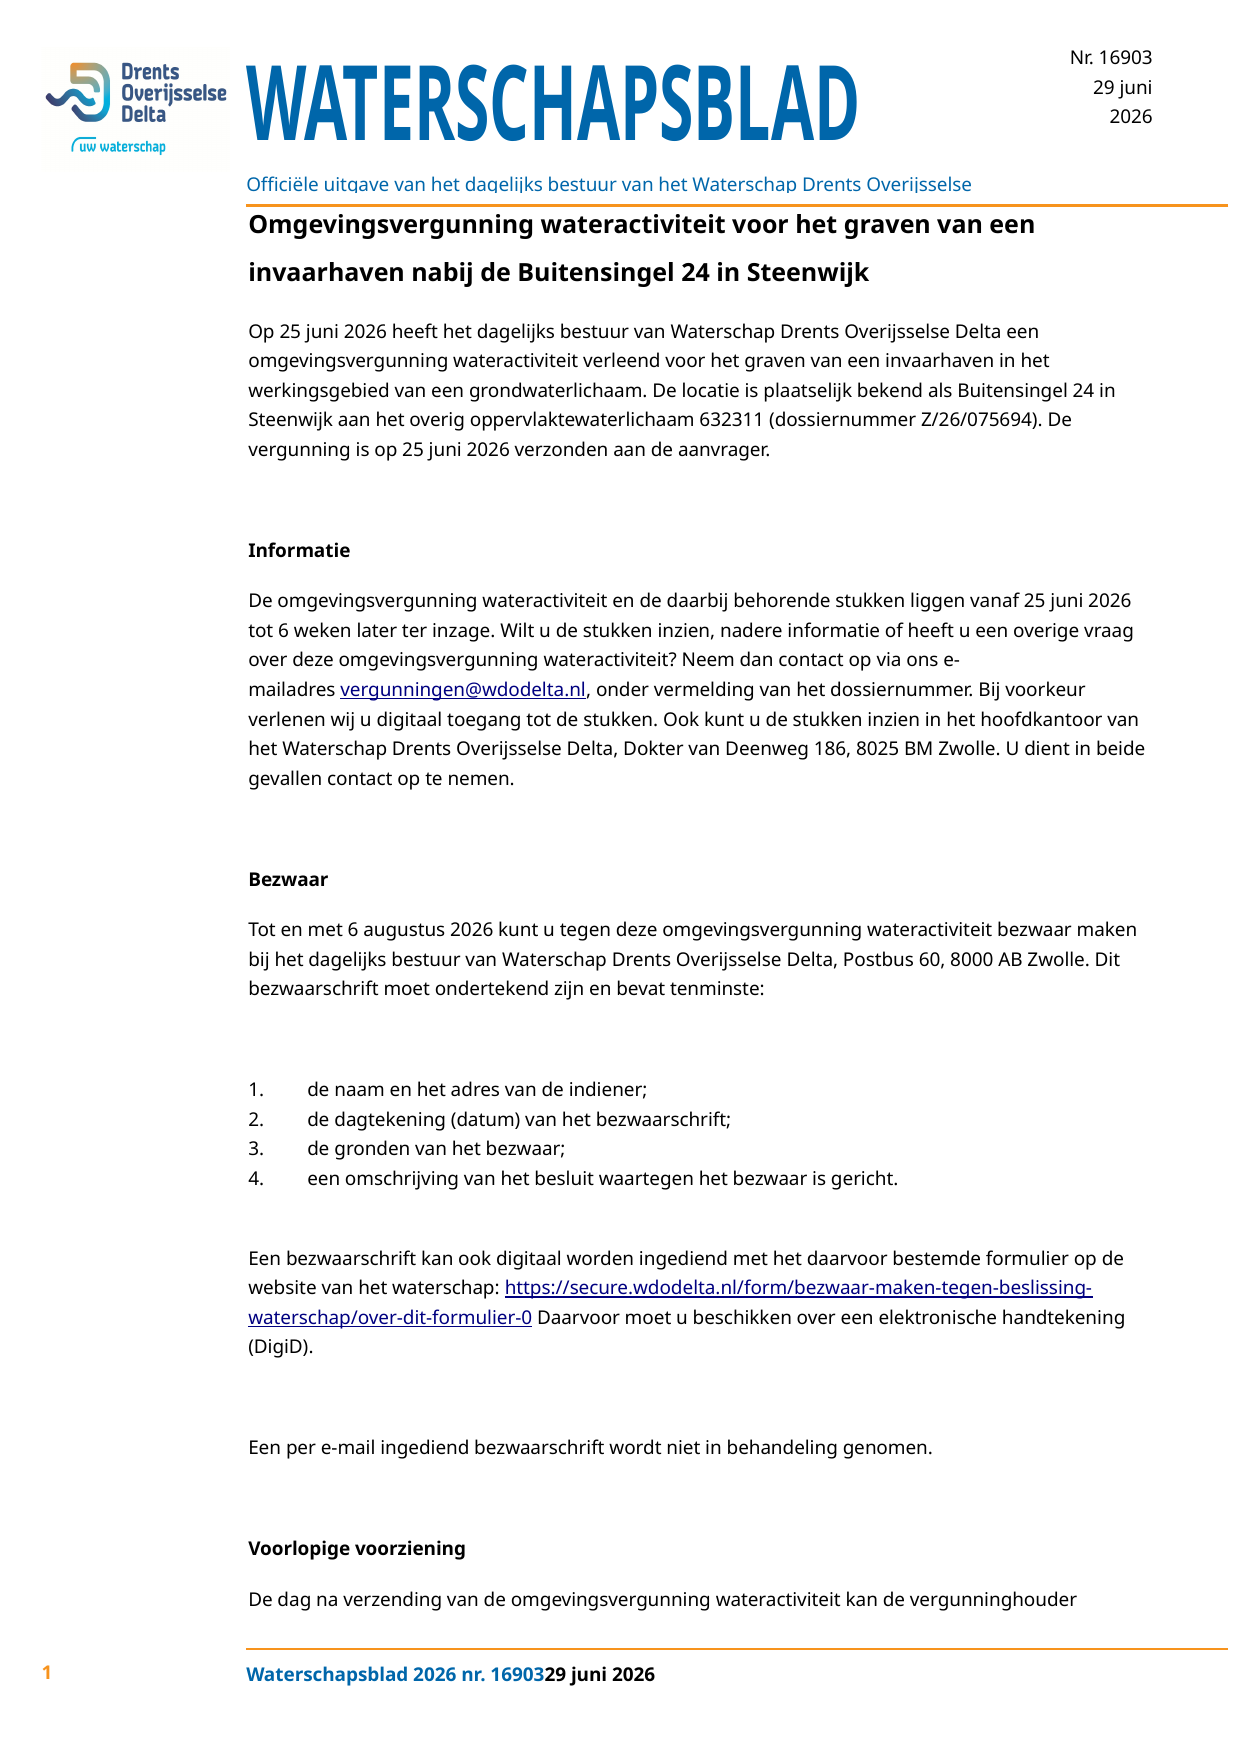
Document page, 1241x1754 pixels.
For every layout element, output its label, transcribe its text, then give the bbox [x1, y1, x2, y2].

text Voorlopige voorziening [248, 1535, 1152, 1561]
text De omgevingsvergunning wateractiviteit en de daarbij behorende stukken liggen vanaf 25 juni 2026 tot 6 weken later ter inzage. Wilt u de stukken inzien, nadere informatie of heeft u een overige vraag over deze omgevingsvergunning wateractiviteit? Neem dan contact op via ons e-mailadres vergunningen@wdodelta.nl, onder vermelding van het dossiernummer. Bij voorkeur verlenen wij u digitaal toegang tot de stukken. Ook kunt u de stukken inzien in het hoofdkantoor van het Waterschap Drents Overijsselse Delta, Dokter van Deenweg 186, 8025 BM Zwolle. U dient in beide gevallen contact op te nemen. [248, 587, 1152, 791]
list een omschrijving van het besluit waartegen het bezwaar is gericht. [248, 1165, 1152, 1191]
list de dagtekening (datum) van het bezwaarschrift; [248, 1106, 1152, 1132]
list de naam en het adres van de indiener; [248, 1076, 1152, 1102]
text Tot en met 6 augustus 2026 kunt u tegen deze omgevingsvergunning wateractiviteit bezwaar maken bij het dagelijks bestuur van Waterschap Drents Overijsselse Delta, Postbus 60, 8000 AB Zwolle. Dit bezwaarschrift moet ondertekend zijn en bevat tenminste: [248, 916, 1152, 1001]
text Op 25 juni 2026 heeft het dagelijks bestuur van Waterschap Drents Overijsselse Delta een omgevingsvergunning wateractiviteit verleend voor het graven van een invaarhaven in het werkingsgebied van een grondwaterlichaam. De locatie is plaatselijk bekend als Buitensingel 24 in Steenwijk aan het overig oppervlaktewaterlichaam 632311 (dossiernummer Z/26/075694). De vergunning is op 25 juni 2026 verzonden aan de aanvrager. [248, 318, 1152, 462]
list de gronden van het bezwaar; [248, 1135, 1152, 1161]
text Een bezwaarschrift kan ook digitaal worden ingediend met het daarvoor bestemde formulier op de website van het waterschap: https://secure.wdodelta.nl/form/bezwaar-maken-tegen-beslissing-waterschap/over-dit-formulier-0 Daarvoor moet u beschikken over een elektronische handtekening (DigiD). [248, 1245, 1152, 1359]
text Bezwaar [248, 866, 1152, 892]
text Omgevingsvergunning wateractiviteit voor het graven van een invaarhaven nabij de Buitensingel 24 in Steenwijk [248, 207, 1152, 288]
text Informatie [248, 537, 1152, 563]
picture [41, 47, 231, 172]
text De dag na verzending van de omgevingsvergunning wateractiviteit kan de vergunninghouder [248, 1586, 1152, 1612]
text Een per e-mail ingediend bezwaarschrift wordt niet in behandeling genomen. [248, 1434, 1152, 1460]
